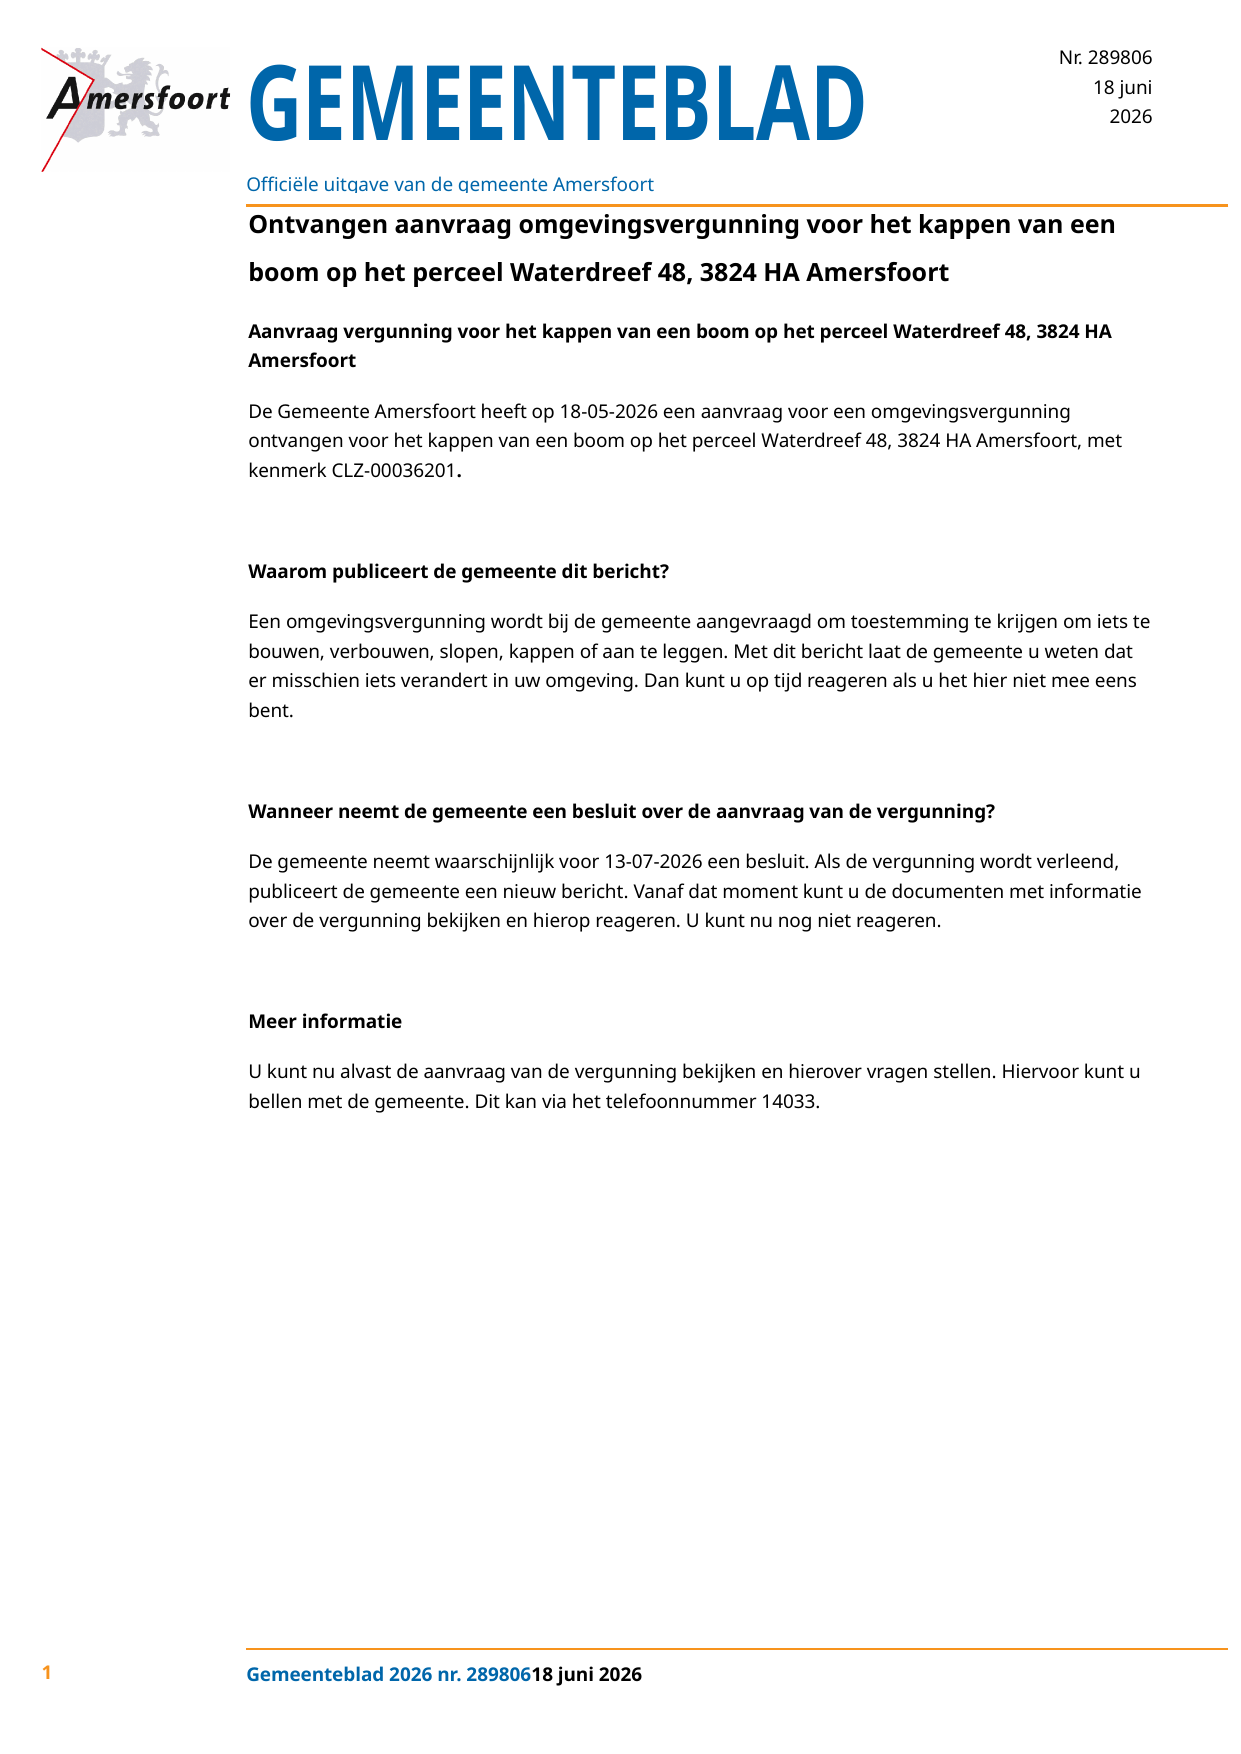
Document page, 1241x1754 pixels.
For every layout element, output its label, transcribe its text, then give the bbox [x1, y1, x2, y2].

text Wanneer neemt de gemeente een besluit over de aanvraag van de vergunning? [248, 798, 1152, 824]
text U kunt nu alvast de aanvraag van de vergunning bekijken en hierover vragen stellen. Hiervoor kunt u bellen met de gemeente. Dit kan via het telefoonnummer 14033. [248, 1059, 1152, 1114]
picture [41, 47, 231, 172]
text Aanvraag vergunning voor het kappen van een boom op het perceel Waterdreef 48, 3824 HA Amersfoort [248, 318, 1152, 373]
text De Gemeente Amersfoort heeft op 18-05-2026 een aanvraag voor een omgevingsvergunning ontvangen voor het kappen van een boom op het perceel Waterdreef 48, 3824 HA Amersfoort, met kenmerk CLZ-00036201. [248, 398, 1152, 483]
text Waarom publiceert de gemeente dit bericht? [248, 558, 1152, 584]
text Ontvangen aanvraag omgevingsvergunning voor het kappen van een boom op het perceel Waterdreef 48, 3824 HA Amersfoort [248, 207, 1152, 288]
text De gemeente neemt waarschijnlijk voor 13-07-2026 een besluit. Als de vergunning wordt verleend, publiceert de gemeente een nieuw bericht. Vanaf dat moment kunt u de documenten met informatie over de vergunning bekijken en hierop reageren. U kunt nu nog niet reageren. [248, 848, 1152, 933]
text Een omgevingsvergunning wordt bij de gemeente aangevraagd om toestemming te krijgen om iets te bouwen, verbouwen, slopen, kappen of aan te leggen. Met dit bericht laat de gemeente u weten dat er misschien iets verandert in uw omgeving. Dan kunt u op tijd reageren als u het hier niet mee eens bent. [248, 608, 1152, 723]
text Meer informatie [248, 1008, 1152, 1034]
